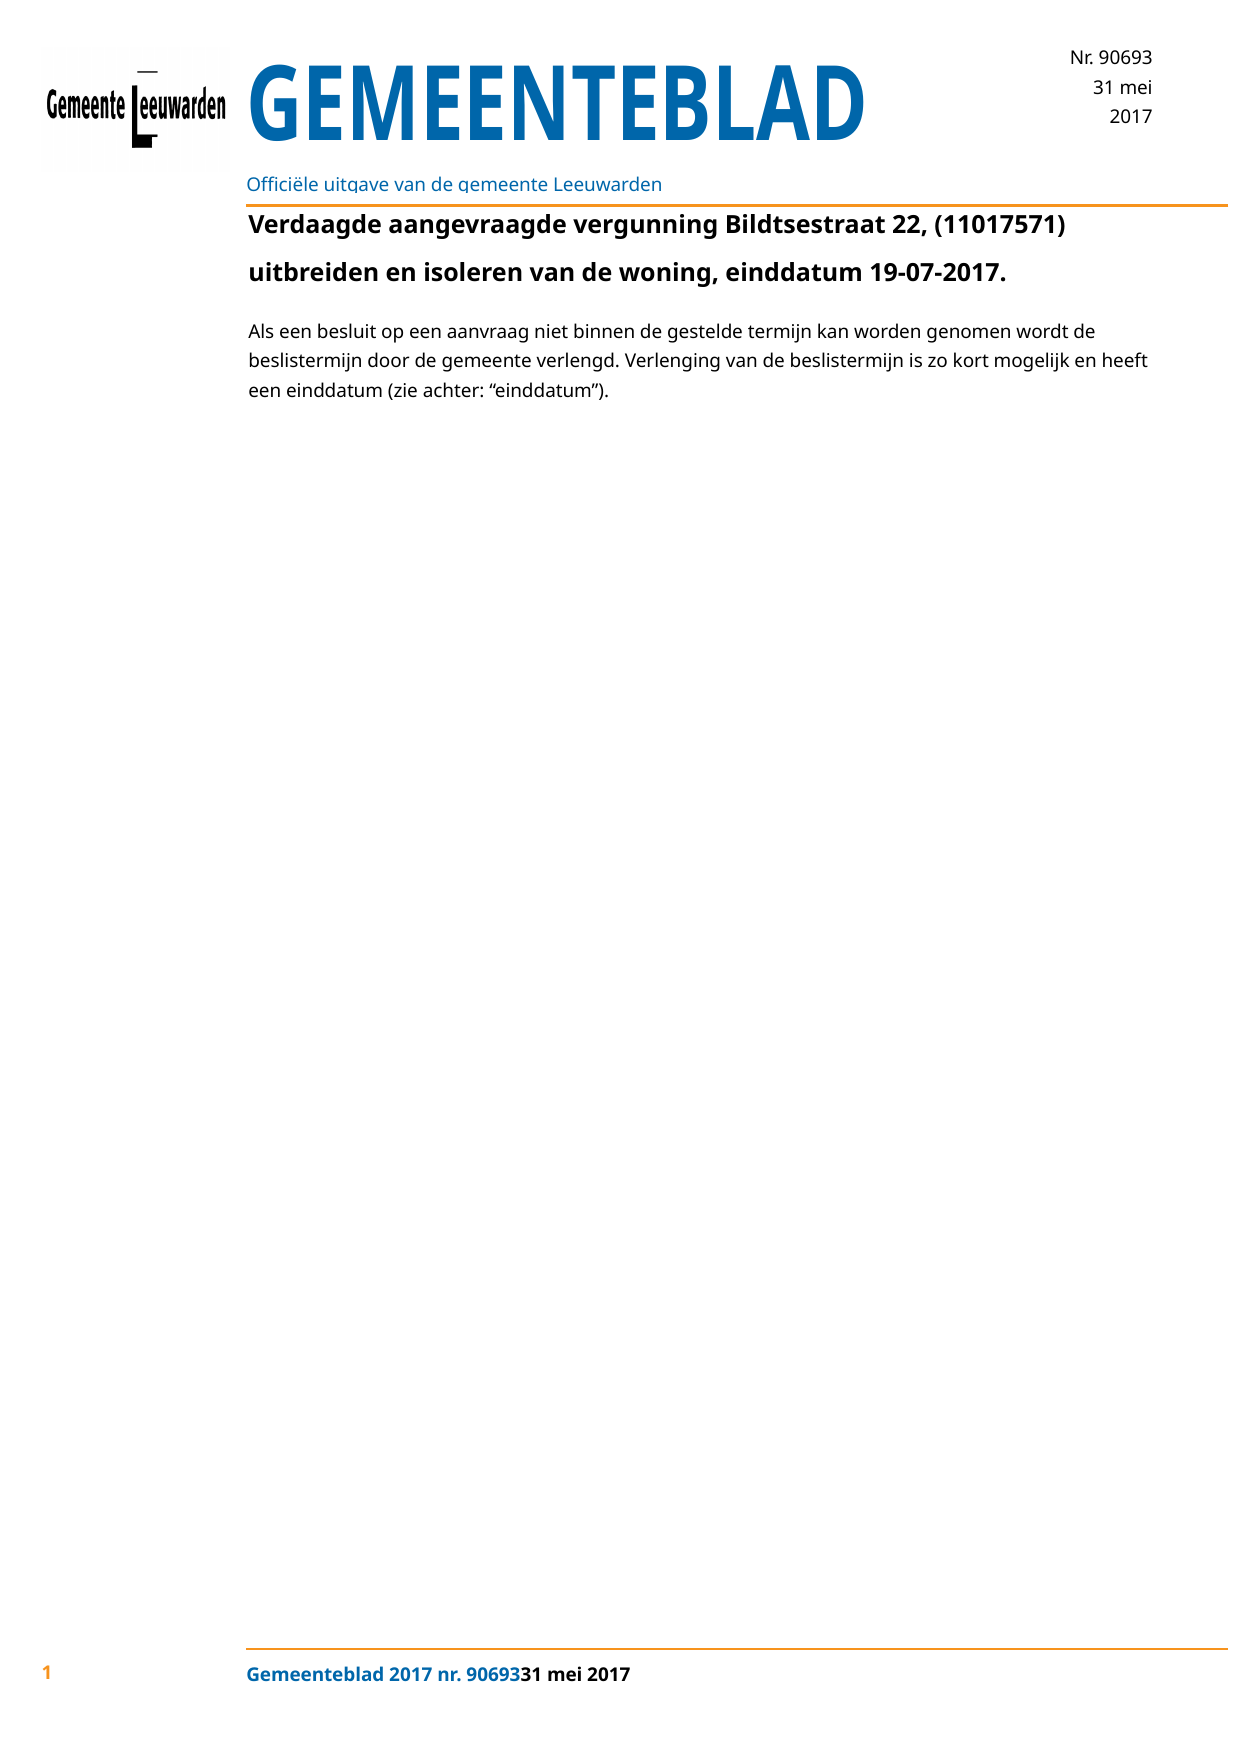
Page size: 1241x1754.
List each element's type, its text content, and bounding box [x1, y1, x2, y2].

picture [41, 47, 231, 172]
text Als een besluit op een aanvraag niet binnen de gestelde termijn kan worden genomen wordt de beslistermijn door de gemeente verlengd. Verlenging van de beslistermijn is zo kort mogelijk en heeft een einddatum (zie achter: “einddatum”). [248, 318, 1152, 403]
text Verdaagde aangevraagde vergunning Bildtsestraat 22, (11017571) uitbreiden en isoleren van de woning, einddatum 19-07-2017. [248, 207, 1152, 288]
